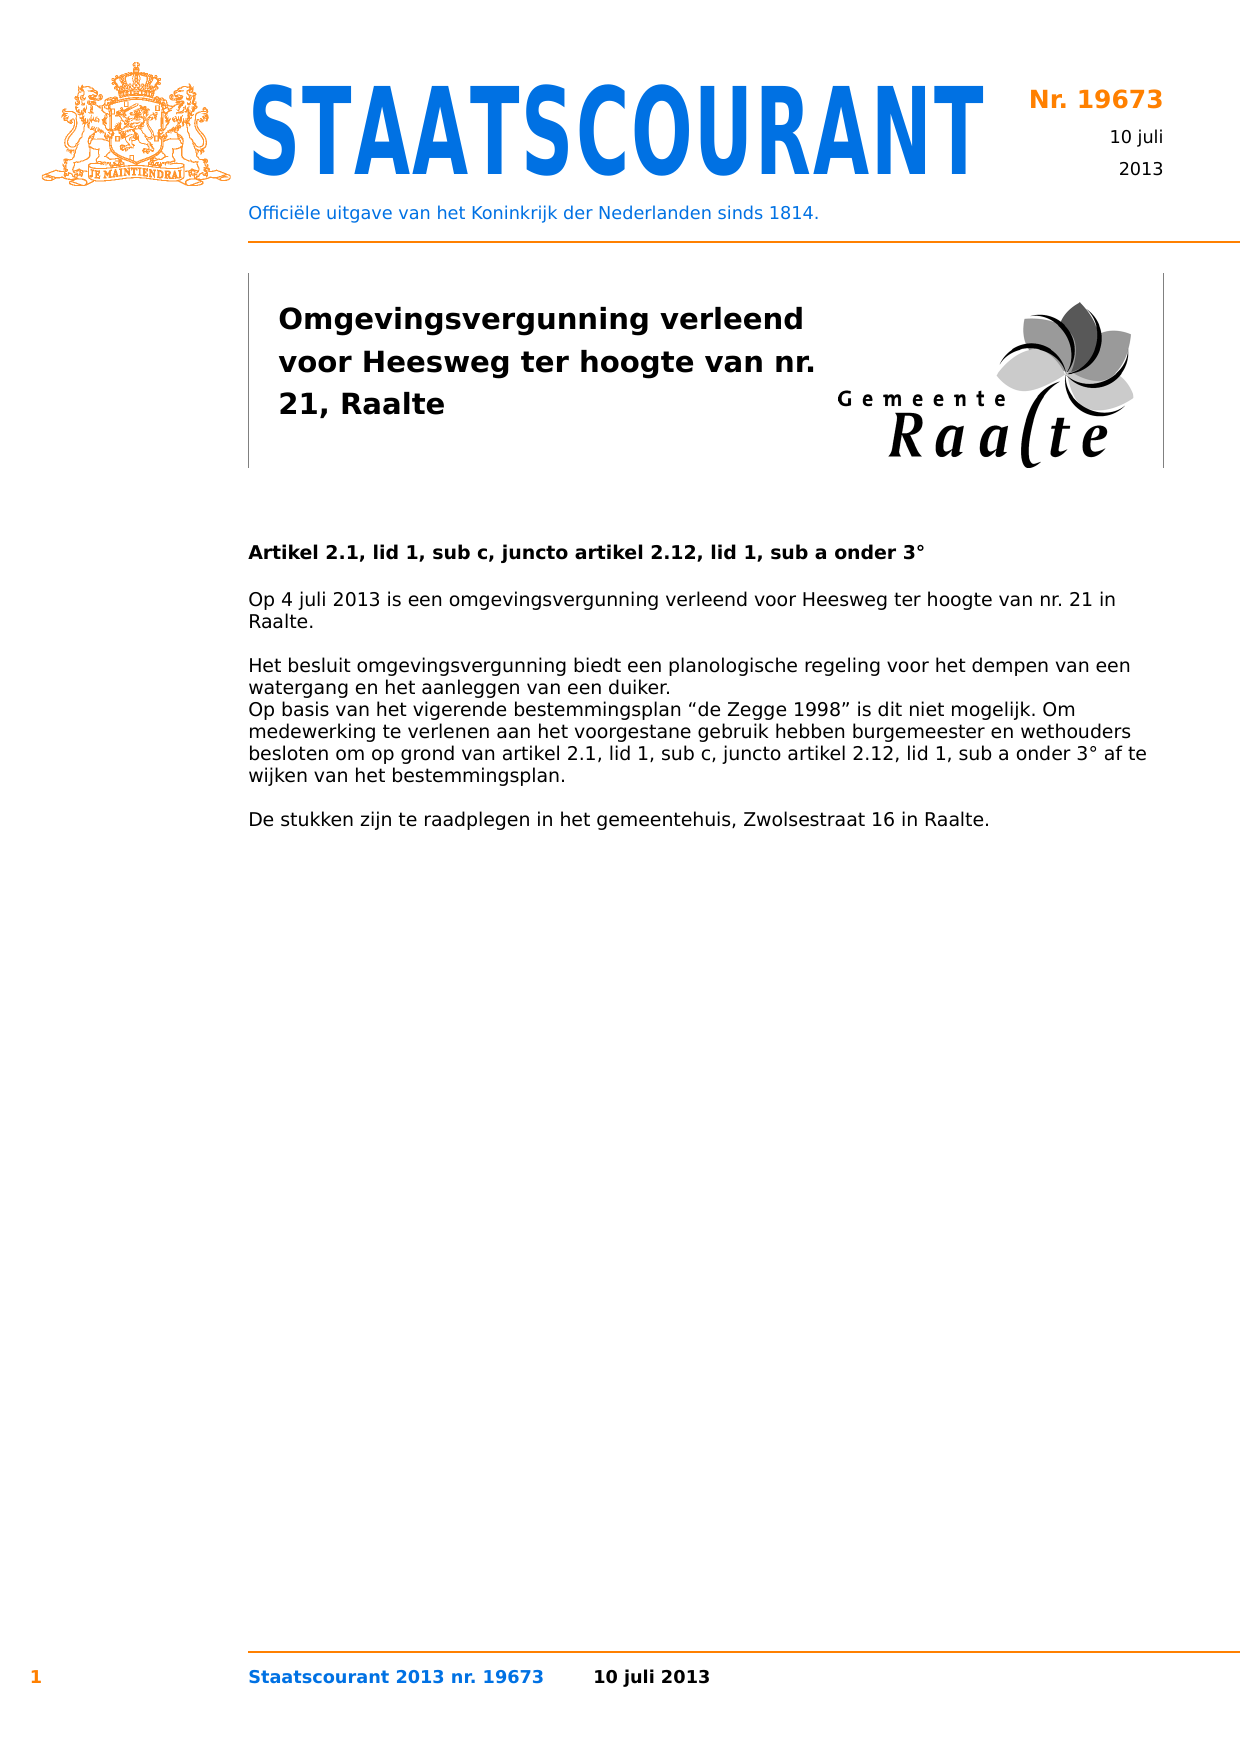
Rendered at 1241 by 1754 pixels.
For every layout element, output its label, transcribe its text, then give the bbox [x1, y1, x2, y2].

subtitle Omgevingsvergunning verleend voor Heesweg ter hoogte van nr. 21, Raalte [249, 273, 1163, 468]
table_header Nr. 19673 [998, 62, 1240, 121]
text Op 4 juli 2013 is een omgevingsvergunning verleend voor Heesweg ter hoogte van nr. 21 in Raalte. [248, 589, 1163, 633]
table_header STAATSCOURANT [248, 62, 998, 203]
table_cell Officiële uitgave van het Koninkrijk der Nederlanden sinds 1814. [248, 203, 1240, 241]
picture [41, 62, 231, 186]
subtitle Artikel 2.1, lid 1, sub c, juncto artikel 2.12, lid 1, sub a onder 3° [248, 542, 1163, 564]
text De stukken zijn te raadplegen in het gemeentehuis, Zwolsestraat 16 in Raalte. [248, 808, 1163, 830]
table_cell 2013 [998, 153, 1240, 203]
picture [838, 302, 1134, 468]
text Op basis van het vigerende bestemmingsplan “de Zegge 1998” is dit niet mogelijk. Om medewerking te verlenen aan het voorgestane gebruik hebben burgemeester en wethouders besloten om op grond van artikel 2.1, lid 1, sub c, juncto artikel 2.12, lid 1, sub a onder 3° af te wijken van het bestemmingsplan. [248, 699, 1163, 787]
table_header [25, 62, 248, 241]
text Het besluit omgevingsvergunning biedt een planologische regeling voor het dempen van een watergang en het aanleggen van een duiker. [248, 655, 1163, 699]
table_cell 10 juli [998, 121, 1240, 153]
